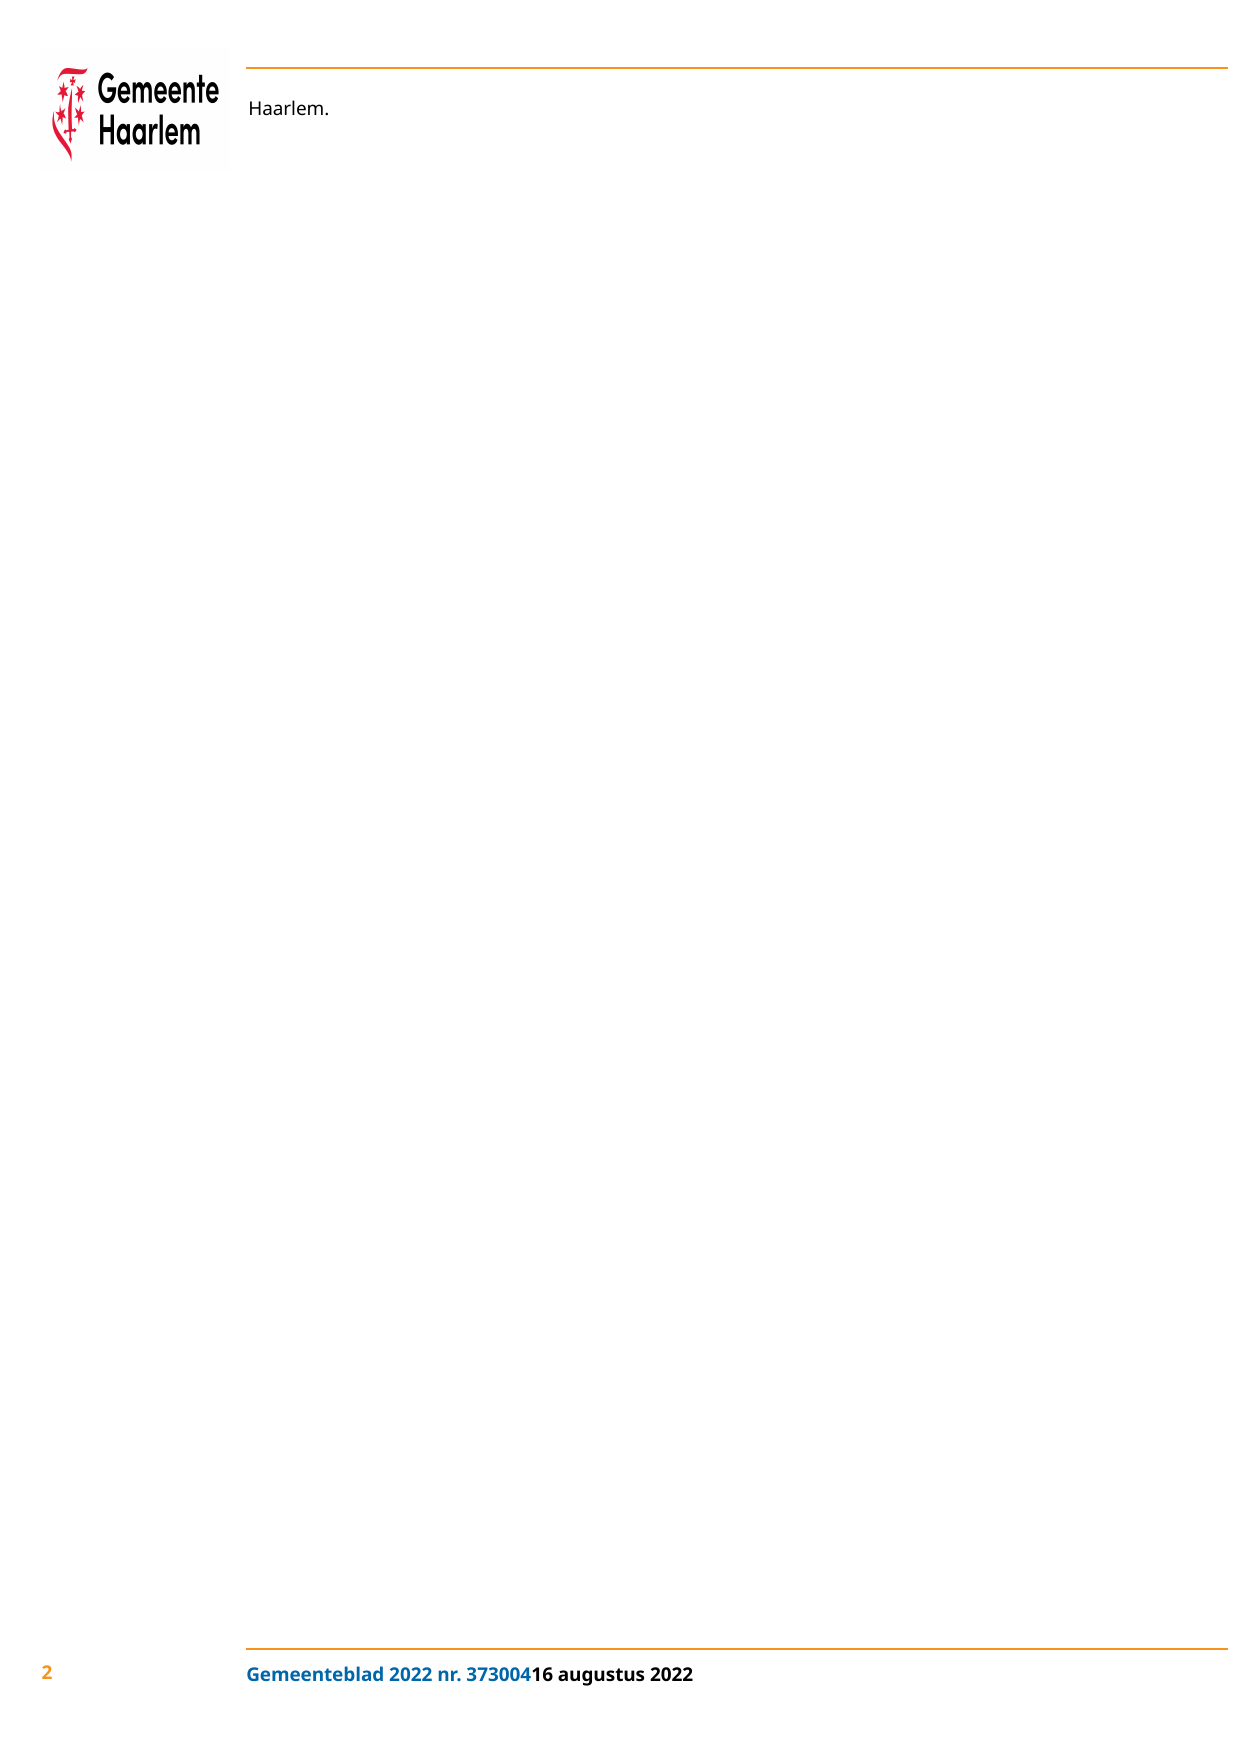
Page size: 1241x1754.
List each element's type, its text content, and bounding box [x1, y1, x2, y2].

picture [41, 47, 231, 172]
text Haarlem. [248, 95, 1152, 121]
